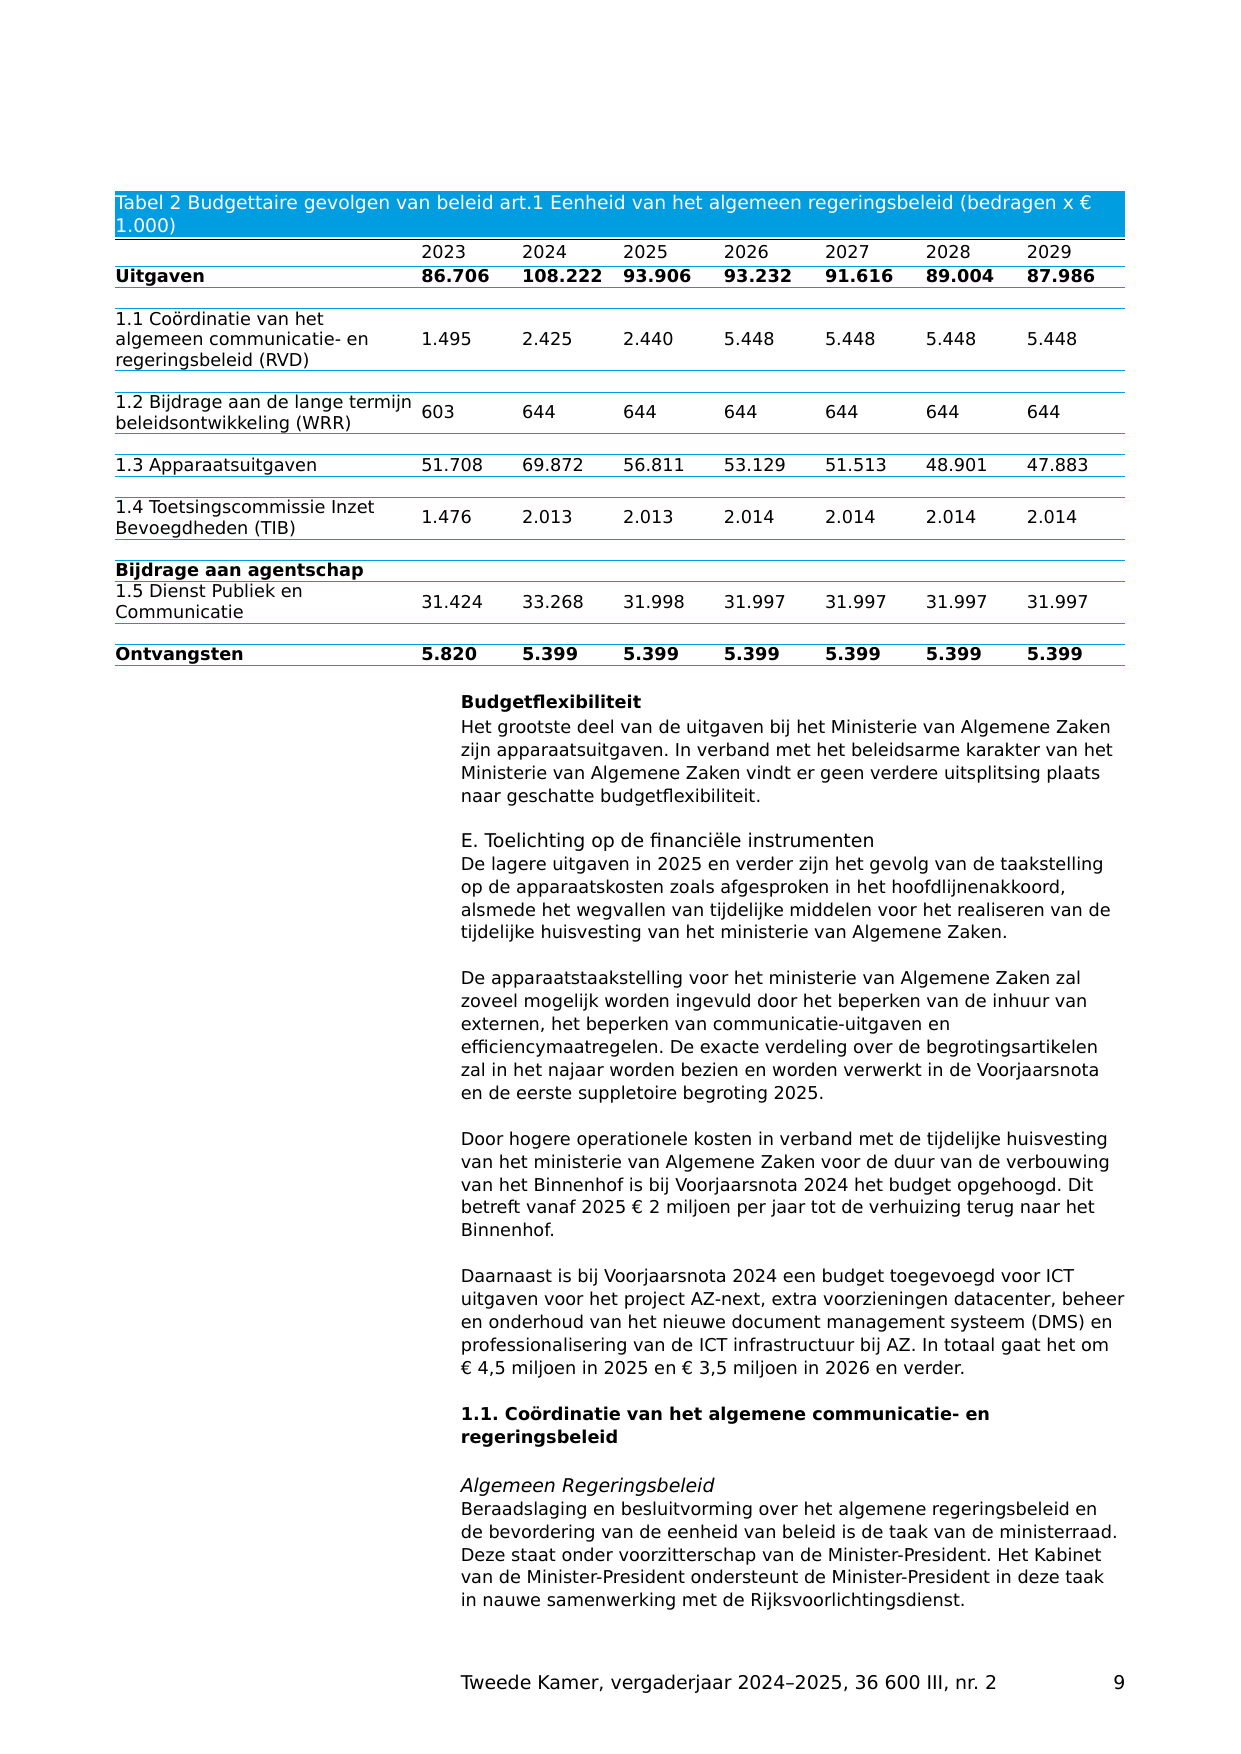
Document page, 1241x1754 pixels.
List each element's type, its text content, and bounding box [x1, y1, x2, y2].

table_cell [923, 371, 1024, 391]
table_cell [822, 561, 923, 581]
table_cell [721, 540, 822, 559]
table_cell 2026 [721, 240, 822, 266]
table_cell [1024, 561, 1125, 581]
table_cell 87.986 [1024, 267, 1125, 287]
table_cell [519, 288, 620, 308]
table_cell [721, 288, 822, 308]
table_cell [115, 371, 418, 391]
table_cell [822, 540, 923, 559]
table_cell [923, 477, 1024, 497]
table_cell 5.399 [519, 645, 620, 665]
table_cell [923, 288, 1024, 308]
text Budgetflexibiliteit [461, 690, 1125, 713]
table_cell 5.820 [418, 645, 519, 665]
table_cell 644 [923, 393, 1024, 433]
table_cell [115, 540, 418, 559]
table_cell [519, 561, 620, 581]
table_cell 47.883 [1024, 455, 1125, 476]
table_cell [923, 540, 1024, 559]
table_cell [1024, 540, 1125, 559]
table_cell [822, 624, 923, 644]
table_cell [620, 371, 721, 391]
table_cell 91.616 [822, 267, 923, 287]
table_cell [923, 434, 1024, 454]
table_cell 2.013 [519, 498, 620, 538]
table_cell [822, 477, 923, 497]
table_cell 2.014 [1024, 498, 1125, 538]
table_cell [115, 434, 418, 454]
table_cell 89.004 [923, 267, 1024, 287]
table_cell 1.2 Bijdrage aan de lange termijn beleidsontwikkeling (WRR) [115, 393, 418, 433]
table_cell [519, 540, 620, 559]
text Algemeen Regeringsbeleid [461, 1475, 1125, 1497]
table_cell [418, 561, 519, 581]
text Daarnaast is bij Voorjaarsnota 2024 een budget toegevoegd voor ICT uitgaven voor het project AZ-next, extra voorzieningen datacenter, beheer en onderhoud van het nieuwe document management systeem (DMS) en professionalisering van de ICT infrastructuur bij AZ. In totaal gaat het om € 4,5 miljoen in 2025 en € 3,5 miljoen in 2026 en verder. [461, 1264, 1125, 1379]
table_cell 31.997 [822, 582, 923, 622]
table_cell 51.513 [822, 455, 923, 476]
table_cell [620, 288, 721, 308]
table_cell 5.448 [721, 309, 822, 370]
table_cell [620, 477, 721, 497]
table_cell [721, 477, 822, 497]
table_cell 2.014 [923, 498, 1024, 538]
table_cell [115, 288, 418, 308]
table_cell 5.399 [822, 645, 923, 665]
table_cell [822, 288, 923, 308]
table_cell 644 [822, 393, 923, 433]
table_cell [923, 561, 1024, 581]
table_cell Ontvangsten [115, 645, 418, 665]
table_cell 56.811 [620, 455, 721, 476]
table_cell [418, 477, 519, 497]
table_cell 1.495 [418, 309, 519, 370]
table_cell [1024, 477, 1125, 497]
text De lagere uitgaven in 2025 en verder zijn het gevolg van de taakstelling op de apparaatskosten zoals afgesproken in het hoofdlijnenakkoord, alsmede het wegvallen van tijdelijke middelen voor het realiseren van de tijdelijke huisvesting van het ministerie van Algemene Zaken. [461, 852, 1125, 943]
table_cell 5.399 [620, 645, 721, 665]
table_cell 93.232 [721, 267, 822, 287]
table_cell 86.706 [418, 267, 519, 287]
table_cell [115, 624, 418, 644]
table_cell 31.997 [721, 582, 822, 622]
table_cell 2028 [923, 240, 1024, 266]
table_cell [620, 561, 721, 581]
table_cell 5.448 [1024, 309, 1125, 370]
table_cell [1024, 434, 1125, 454]
title E. Toelichting op de financiële instrumenten [461, 830, 1125, 852]
table_cell 108.222 [519, 267, 620, 287]
table_cell [923, 624, 1024, 644]
table_cell [721, 371, 822, 391]
table_cell 5.448 [822, 309, 923, 370]
table_cell 2.440 [620, 309, 721, 370]
table_cell [418, 434, 519, 454]
table_cell 644 [620, 393, 721, 433]
table_cell 93.906 [620, 267, 721, 287]
table_cell Bijdrage aan agentschap [115, 561, 418, 581]
table_cell [519, 371, 620, 391]
table_cell 5.399 [923, 645, 1024, 665]
table_cell [1024, 288, 1125, 308]
table_cell 31.998 [620, 582, 721, 622]
table_cell 2.013 [620, 498, 721, 538]
table_cell [620, 624, 721, 644]
table_cell 5.399 [721, 645, 822, 665]
table_cell 51.708 [418, 455, 519, 476]
table_cell 2.425 [519, 309, 620, 370]
table_cell 31.997 [1024, 582, 1125, 622]
table_cell 603 [418, 393, 519, 433]
table_cell [721, 434, 822, 454]
table_cell 1.4 Toetsingscommissie Inzet Bevoegdheden (TIB) [115, 498, 418, 538]
table_cell 2027 [822, 240, 923, 266]
table_cell 1.476 [418, 498, 519, 538]
table_cell 644 [721, 393, 822, 433]
table_cell [519, 477, 620, 497]
text De apparaatstaakstelling voor het ministerie van Algemene Zaken zal zoveel mogelijk worden ingevuld door het beperken van de inhuur van externen, het beperken van communicatie-uitgaven en efficiencymaatregelen. De exacte verdeling over de begrotingsartikelen zal in het najaar worden bezien en worden verwerkt in de Voorjaarsnota en de eerste suppletoire begroting 2025. [461, 966, 1125, 1104]
text 1.1. Coördinatie van het algemene communicatie- en regeringsbeleid [461, 1402, 1125, 1448]
table_cell 5.448 [923, 309, 1024, 370]
table_cell [721, 561, 822, 581]
table_cell [1024, 371, 1125, 391]
table_cell 2024 [519, 240, 620, 266]
table_cell [1024, 624, 1125, 644]
table_cell 1.3 Apparaatsuitgaven [115, 455, 418, 476]
table_cell 644 [1024, 393, 1125, 433]
table_cell 1.1 Coördinatie van het algemeen communicatie- en regeringsbeleid (RVD) [115, 309, 418, 370]
table_cell 31.424 [418, 582, 519, 622]
table_cell 2023 [418, 240, 519, 266]
table_cell 2.014 [822, 498, 923, 538]
table_cell [418, 371, 519, 391]
text Het grootste deel van de uitgaven bij het Ministerie van Algemene Zaken zijn apparaatsuitgaven. In verband met het beleidsarme karakter van het Ministerie van Algemene Zaken vindt er geen verdere uitsplitsing plaats naar geschatte budgetflexibiliteit. [461, 715, 1125, 807]
text Beraadslaging en besluitvorming over het algemene regeringsbeleid en de bevordering van de eenheid van beleid is de taak van de ministerraad. Deze staat onder voorzitterschap van de Minister-President. Het Kabinet van de Minister-President ondersteunt de Minister-President in deze taak in nauwe samenwerking met de Rijksvoorlichtingsdienst. [461, 1497, 1125, 1611]
table_cell Uitgaven [115, 267, 418, 287]
table_cell 1.5 Dienst Publiek en Communicatie [115, 582, 418, 622]
table_cell 2029 [1024, 240, 1125, 266]
table_cell [721, 624, 822, 644]
table_cell [519, 434, 620, 454]
table_cell 5.399 [1024, 645, 1125, 665]
table_cell [418, 624, 519, 644]
text Door hogere operationele kosten in verband met de tijdelijke huisvesting van het ministerie van Algemene Zaken voor de duur van de verbouwing van het Binnenhof is bij Voorjaarsnota 2024 het budget opgehoogd. Dit betreft vanaf 2025 € 2 miljoen per jaar tot de verhuizing terug naar het Binnenhof. [461, 1127, 1125, 1241]
table_cell [115, 477, 418, 497]
table_cell 644 [519, 393, 620, 433]
table_cell 69.872 [519, 455, 620, 476]
table_cell 31.997 [923, 582, 1024, 622]
table_cell 33.268 [519, 582, 620, 622]
table_cell 48.901 [923, 455, 1024, 476]
table_cell 2025 [620, 240, 721, 266]
table_cell [115, 240, 418, 266]
table_cell [519, 624, 620, 644]
table_cell [822, 434, 923, 454]
table_cell [620, 434, 721, 454]
table_cell [822, 371, 923, 391]
table_cell [418, 540, 519, 559]
table_cell 53.129 [721, 455, 822, 476]
table_cell [418, 288, 519, 308]
table_cell 2.014 [721, 498, 822, 538]
table_cell [620, 540, 721, 559]
